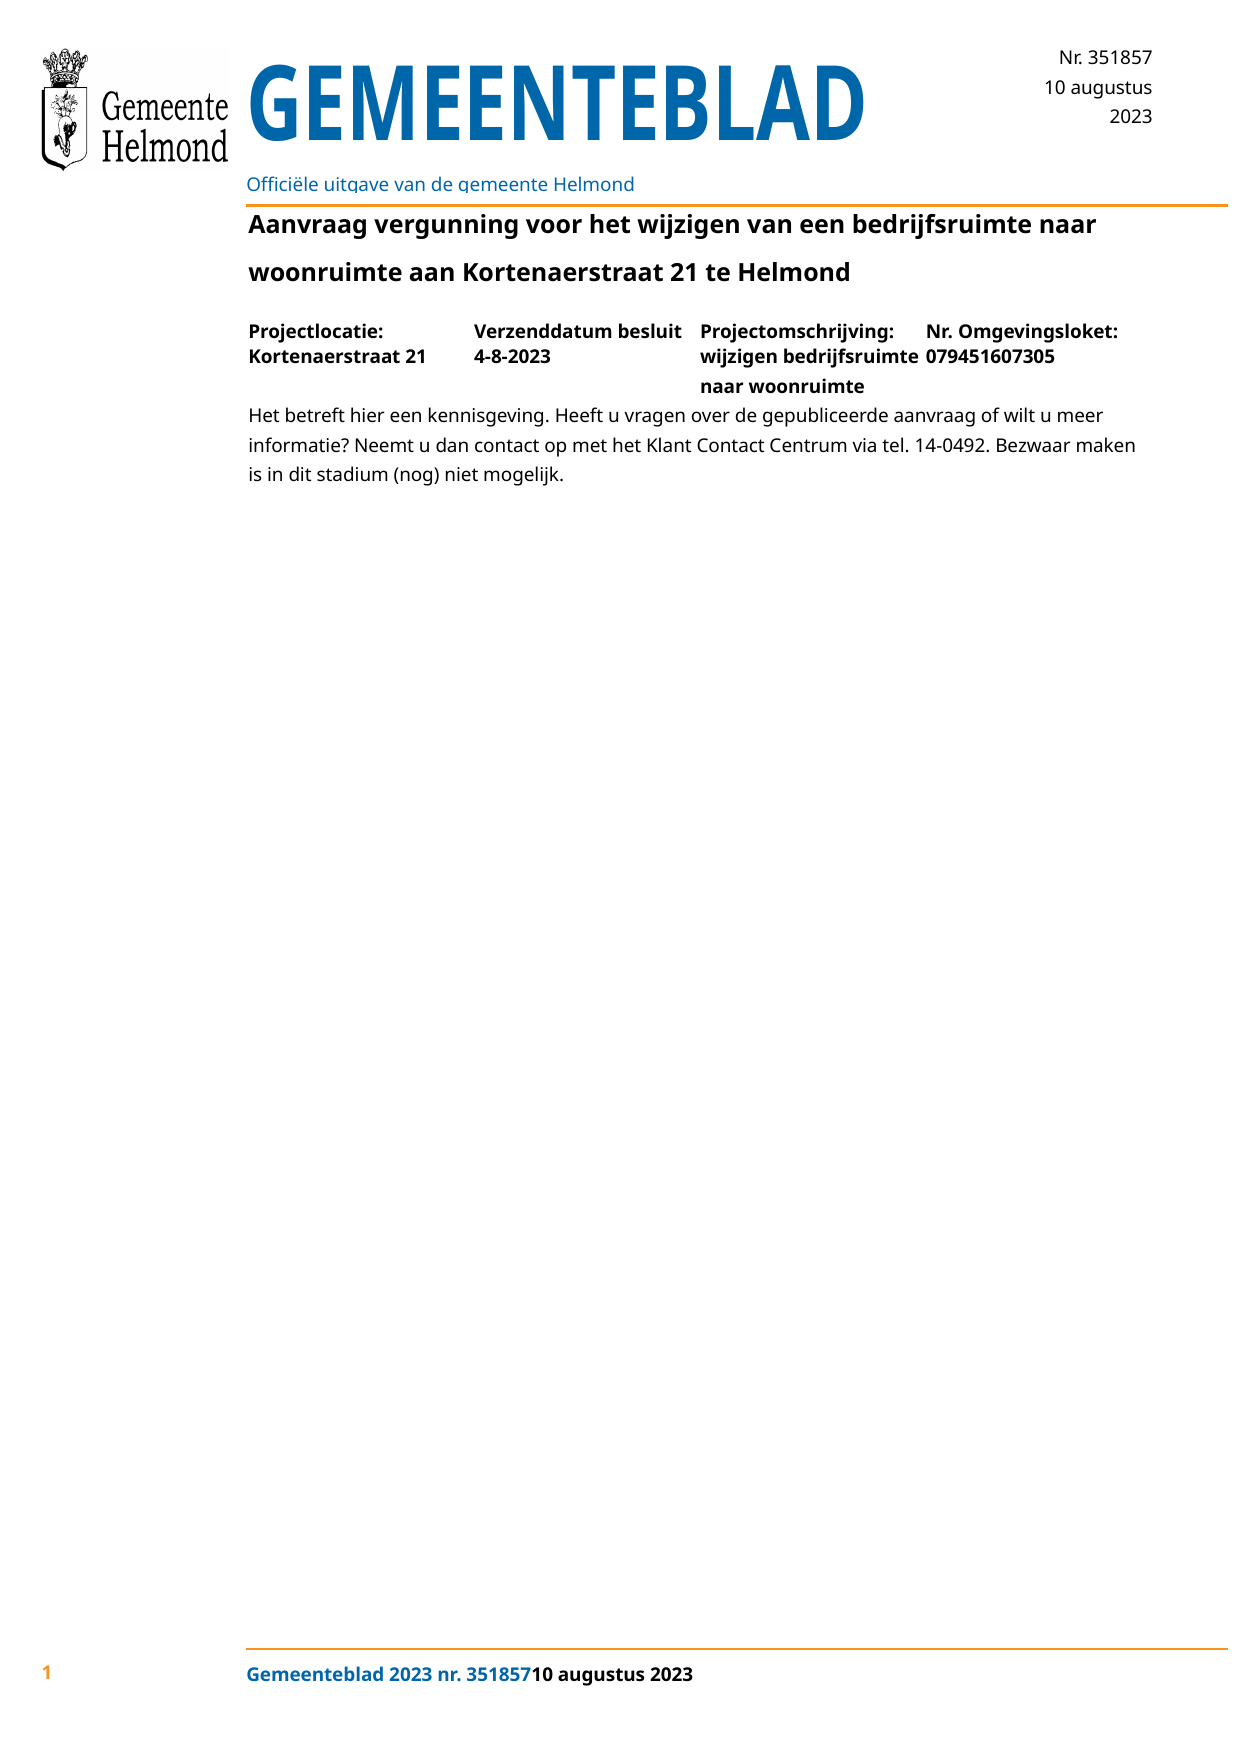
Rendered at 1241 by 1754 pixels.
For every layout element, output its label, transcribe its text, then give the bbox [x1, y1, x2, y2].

table_cell wijzigen bedrijfsruimte naar woonruimte [700, 344, 926, 399]
table_header Projectomschrijving: [700, 318, 926, 344]
text Het betreft hier een kennisgeving. Heeft u vragen over de gepubliceerde aanvraag of wilt u meer informatie? Neemt u dan contact op met het Klant Contact Centrum via tel. 14-0492. Bezwaar maken is in dit stadium (nog) niet mogelijk. [248, 402, 1152, 487]
table_cell Kortenaerstraat 21 [248, 344, 474, 399]
table_cell 079451607305 [926, 344, 1152, 399]
text Aanvraag vergunning voor het wijzigen van een bedrijfsruimte naar woonruimte aan Kortenaerstraat 21 te Helmond [248, 207, 1152, 288]
table_header Verzenddatum besluit [474, 318, 700, 344]
table_header Nr. Omgevingsloket: [926, 318, 1152, 344]
table_cell 4-8-2023 [474, 344, 700, 399]
picture [41, 47, 231, 172]
table_header Projectlocatie: [248, 318, 474, 344]
